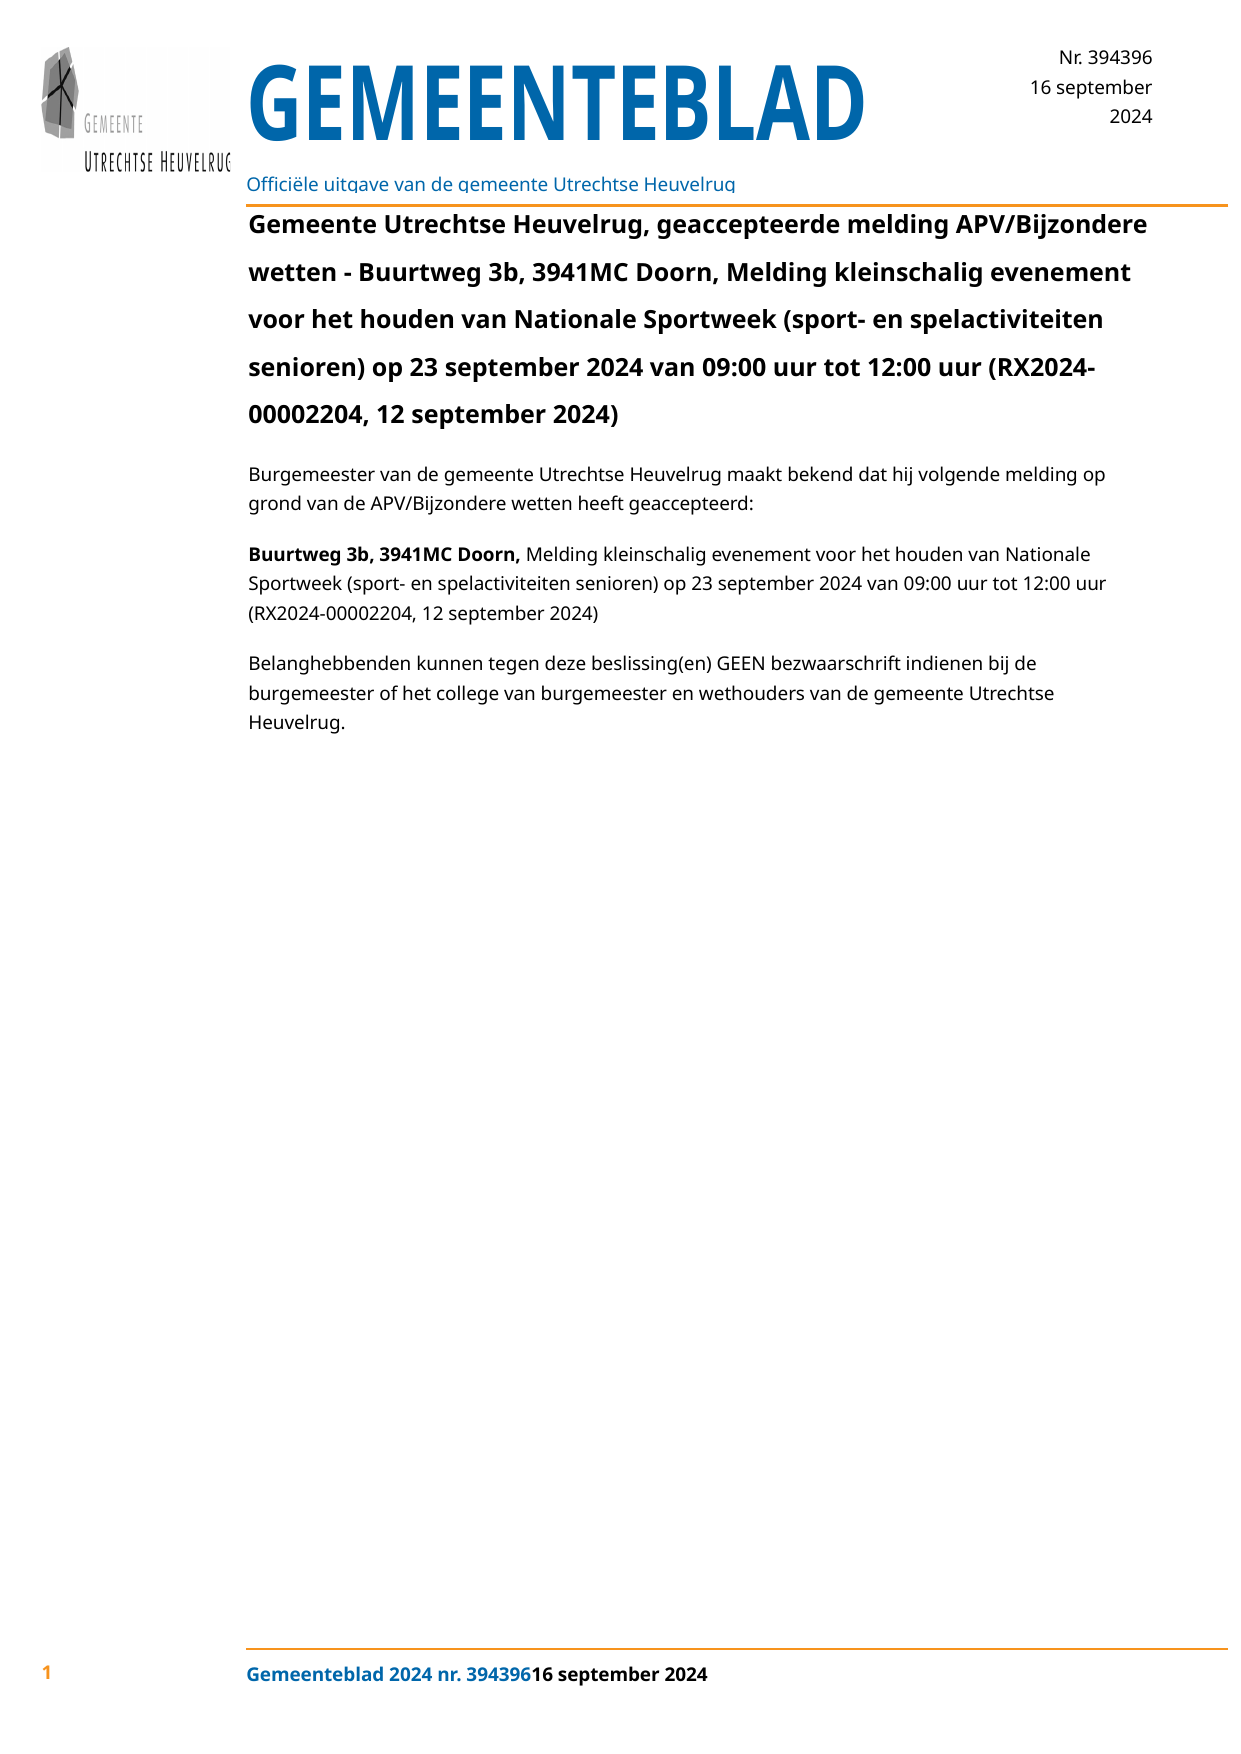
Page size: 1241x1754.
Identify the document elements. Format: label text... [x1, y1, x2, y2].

picture [41, 47, 231, 172]
text Burgemeester van de gemeente Utrechtse Heuvelrug maakt bekend dat hij volgende melding op grond van de APV/Bijzondere wetten heeft geaccepteerd: [248, 461, 1152, 516]
text Gemeente Utrechtse Heuvelrug, geaccepteerde melding APV/Bijzondere wetten - Buurtweg 3b, 3941MC Doorn, Melding kleinschalig evenement voor het houden van Nationale Sportweek (sport- en spelactiviteiten senioren) op 23 september 2024 van 09:00 uur tot 12:00 uur (RX2024-00002204, 12 september 2024) [248, 207, 1152, 431]
text Belanghebbenden kunnen tegen deze beslissing(en) GEEN bezwaarschrift indienen bij de burgemeester of het college van burgemeester en wethouders van de gemeente Utrechtse Heuvelrug. [248, 650, 1152, 735]
text Buurtweg 3b, 3941MC Doorn, Melding kleinschalig evenement voor het houden van Nationale Sportweek (sport- en spelactiviteiten senioren) op 23 september 2024 van 09:00 uur tot 12:00 uur (RX2024-00002204, 12 september 2024) [248, 541, 1152, 626]
